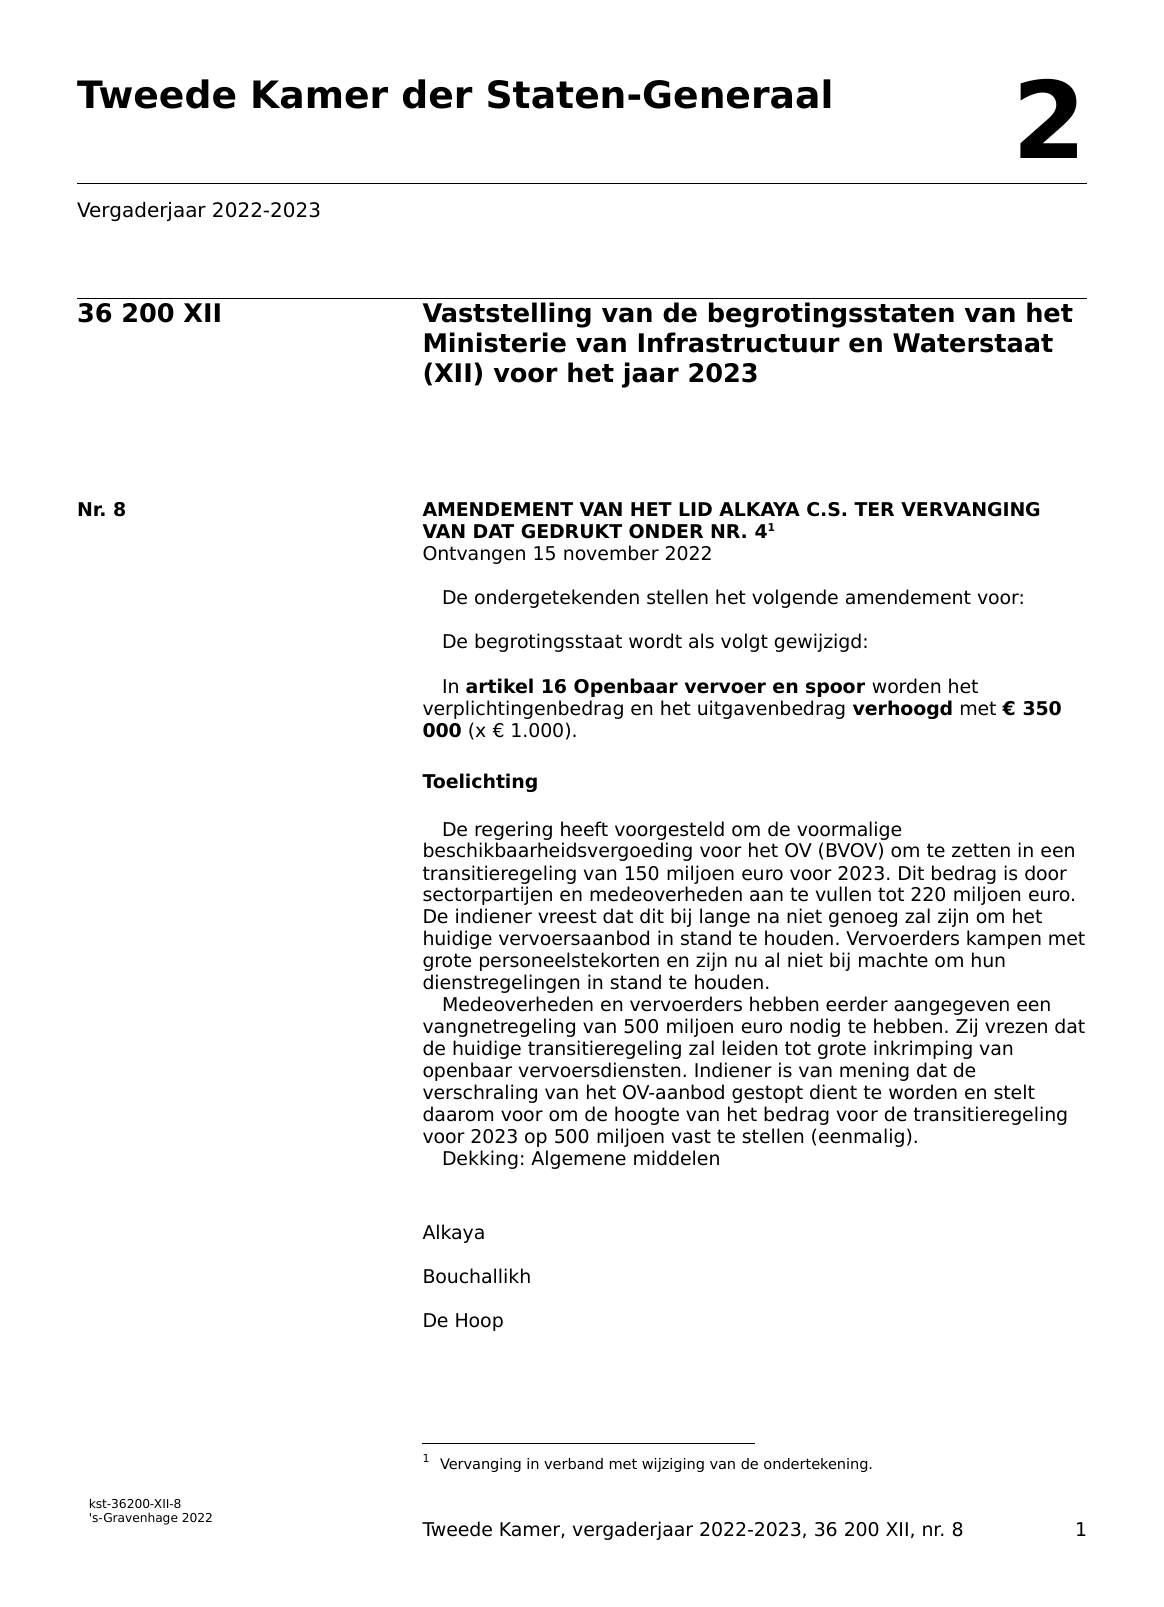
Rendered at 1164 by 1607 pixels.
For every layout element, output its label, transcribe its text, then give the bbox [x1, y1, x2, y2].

text Vervanging in verband met wijziging van de ondertekening. [422, 1452, 1087, 1474]
text kst-36200-XII-8 [88, 1497, 323, 1511]
table_header Tweede Kamer der Staten-Generaal [77, 59, 886, 183]
table_header 2 [886, 59, 1087, 183]
text Dekking: Algemene middelen [422, 1148, 1087, 1170]
text Alkaya Bouchallikh De Hoop [422, 1200, 1087, 1332]
text Ontvangen 15 november 2022 [422, 543, 1087, 565]
text De regering heeft voorgesteld om de voormalige beschikbaarheidsvergoeding voor het OV (BVOV) om te zetten in een transitieregeling van 150 miljoen euro voor 2023. Dit bedrag is door sectorpartijen en medeoverheden aan te vullen tot 220 miljoen euro. De indiener vreest dat dit bij lange na niet genoeg zal zijn om het huidige vervoersaanbod in stand te houden. Vervoerders kampen met grote personeelstekorten en zijn nu al niet bij machte om hun dienstregelingen in stand te houden. [422, 818, 1087, 994]
subtitle Toelichting [422, 771, 1087, 793]
text De begrotingsstaat wordt als volgt gewijzigd: [422, 631, 1087, 653]
text De ondergetekenden stellen het volgende amendement voor: [422, 587, 1087, 609]
subtitle 36 200 XII Vaststelling van de begrotingsstaten van het Ministerie van Infrastructuur en Waterstaat (XII) voor het jaar 2023 [77, 299, 1087, 388]
subtitle Nr. 8 AMENDEMENT VAN HET LID ALKAYA C.S. TER VERVANGING VAN DAT GEDRUKT ONDER NR. 4 [77, 499, 1087, 543]
text Medeoverheden en vervoerders hebben eerder aangegeven een vangnetregeling van 500 miljoen euro nodig te hebben. Zij vrezen dat de huidige transitieregeling zal leiden tot grote inkrimping van openbaar vervoersdiensten. Indiener is van mening dat de verschraling van het OV-aanbod gestopt dient te worden en stelt daarom voor om de hoogte van het bedrag voor de transitieregeling voor 2023 op 500 miljoen vast te stellen (eenmalig). [422, 994, 1087, 1148]
table_cell Vergaderjaar 2022-2023 [77, 184, 1087, 298]
text 's-Gravenhage 2022 [88, 1511, 323, 1525]
text In artikel 16 Openbaar vervoer en spoor worden het verplichtingenbedrag en het uitgavenbedrag verhoogd met € 350 000 (x € 1.000). [422, 676, 1087, 741]
